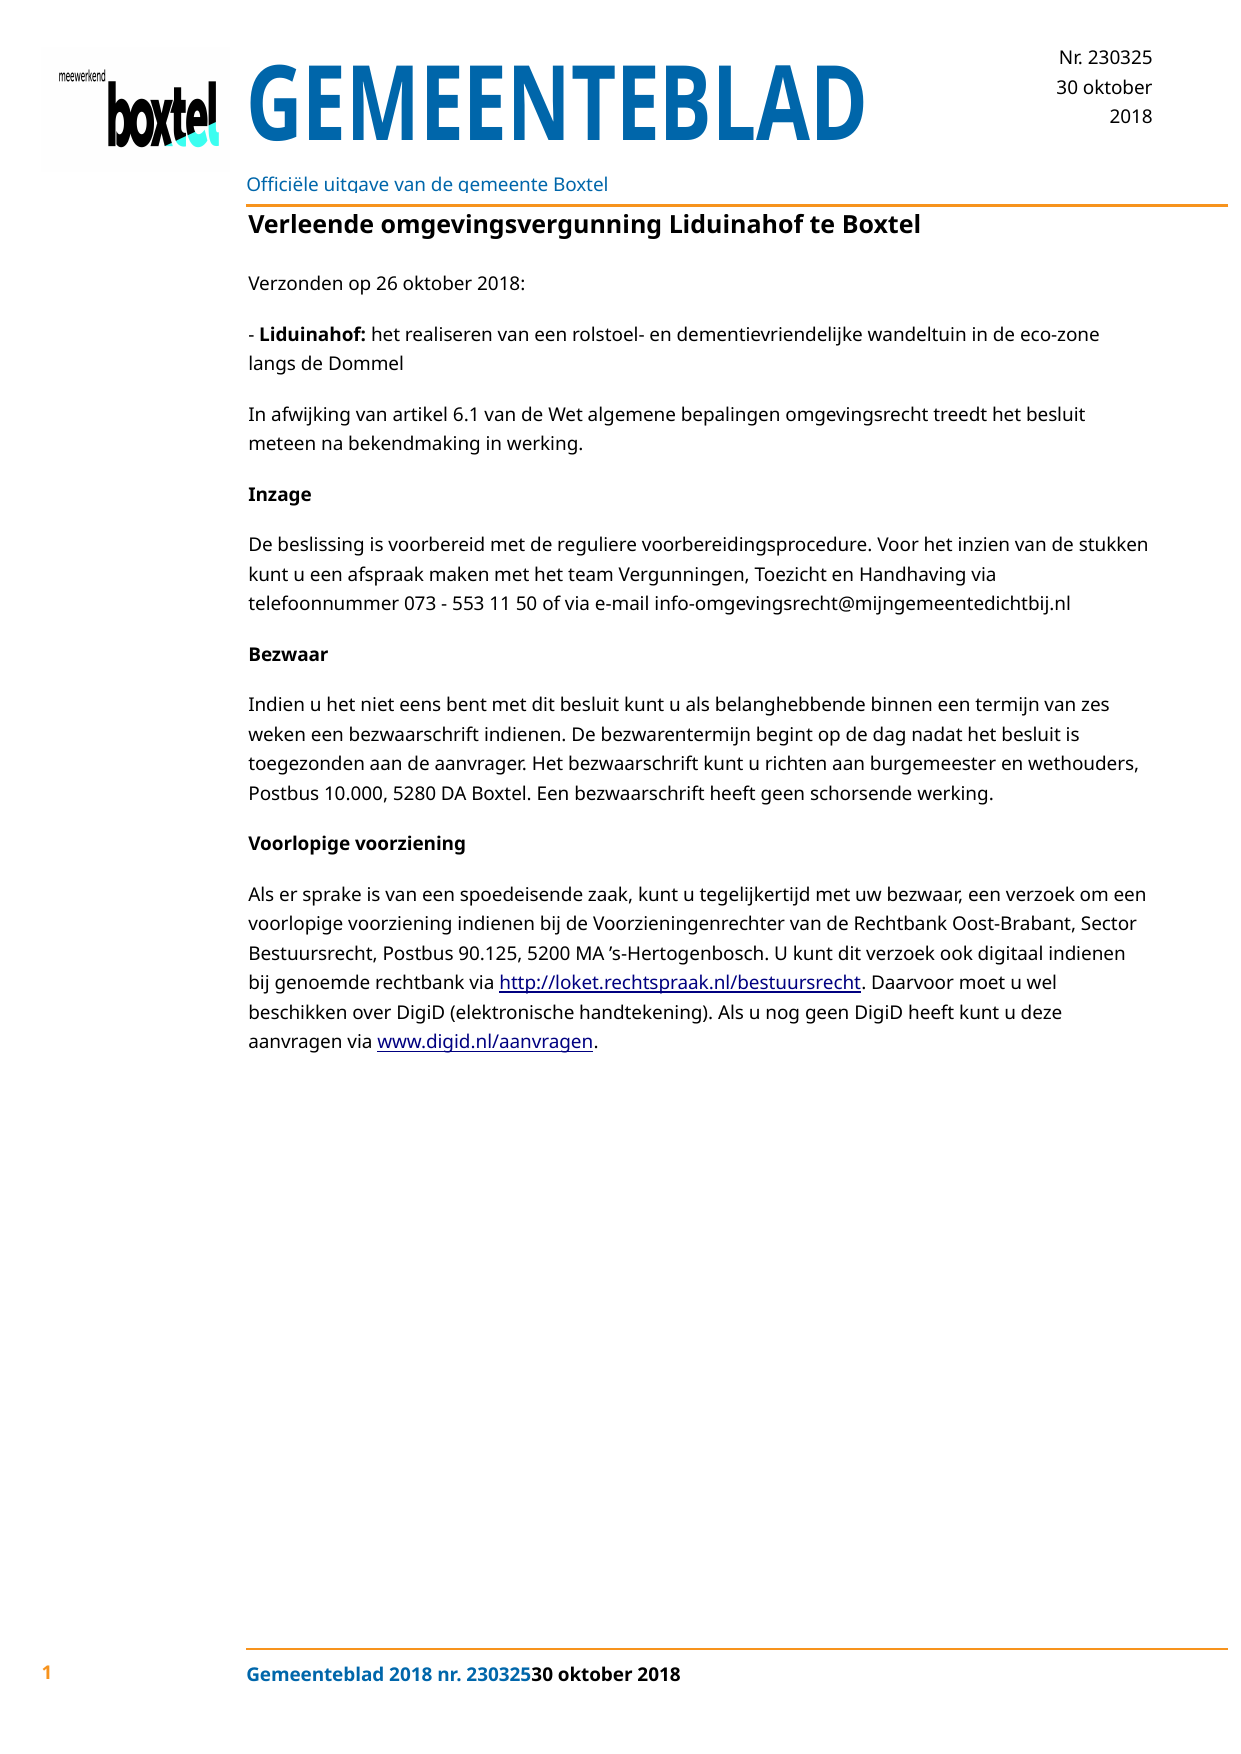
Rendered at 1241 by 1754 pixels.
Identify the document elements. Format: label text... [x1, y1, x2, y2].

picture [41, 47, 231, 172]
text De beslissing is voorbereid met de reguliere voorbereidingsprocedure. Voor het inzien van de stukken kunt u een afspraak maken met het team Vergunningen, Toezicht en Handhaving via telefoonnummer 073 - 553 11 50 of via e-mail info-omgevingsrecht@mijngemeentedichtbij.nl [248, 531, 1152, 616]
text Als er sprake is van een spoedeisende zaak, kunt u tegelijkertijd met uw bezwaar, een verzoek om een voorlopige voorziening indienen bij de Voorzieningenrechter van de Rechtbank Oost-Brabant, Sector Bestuursrecht, Postbus 90.125, 5200 MA ’s-Hertogenbosch. U kunt dit verzoek ook digitaal indienen bij genoemde rechtbank via http://loket.rechtspraak.nl/bestuursrecht. Daarvoor moet u wel beschikken over DigiD (elektronische handtekening). Als u nog geen DigiD heeft kunt u deze aanvragen via www.digid.nl/aanvragen. [248, 881, 1152, 1054]
text In afwijking van artikel 6.1 van de Wet algemene bepalingen omgevingsrecht treedt het besluit meteen na bekendmaking in werking. [248, 401, 1152, 456]
text Verzonden op 26 oktober 2018: [248, 270, 1152, 296]
text - Liduinahof: het realiseren van een rolstoel- en dementievriendelijke wandeltuin in de eco-zone langs de Dommel [248, 321, 1152, 376]
text Verleende omgevingsvergunning Liduinahof te Boxtel [248, 207, 1152, 241]
text Indien u het niet eens bent met dit besluit kunt u als belanghebbende binnen een termijn van zes weken een bezwaarschrift indienen. De bezwarentermijn begint op de dag nadat het besluit is toegezonden aan de aanvrager. Het bezwaarschrift kunt u richten aan burgemeester en wethouders, Postbus 10.000, 5280 DA Boxtel. Een bezwaarschrift heeft geen schorsende werking. [248, 691, 1152, 806]
text Voorlopige voorziening [248, 830, 1152, 856]
text Bezwaar [248, 641, 1152, 666]
text Inzage [248, 481, 1152, 506]
